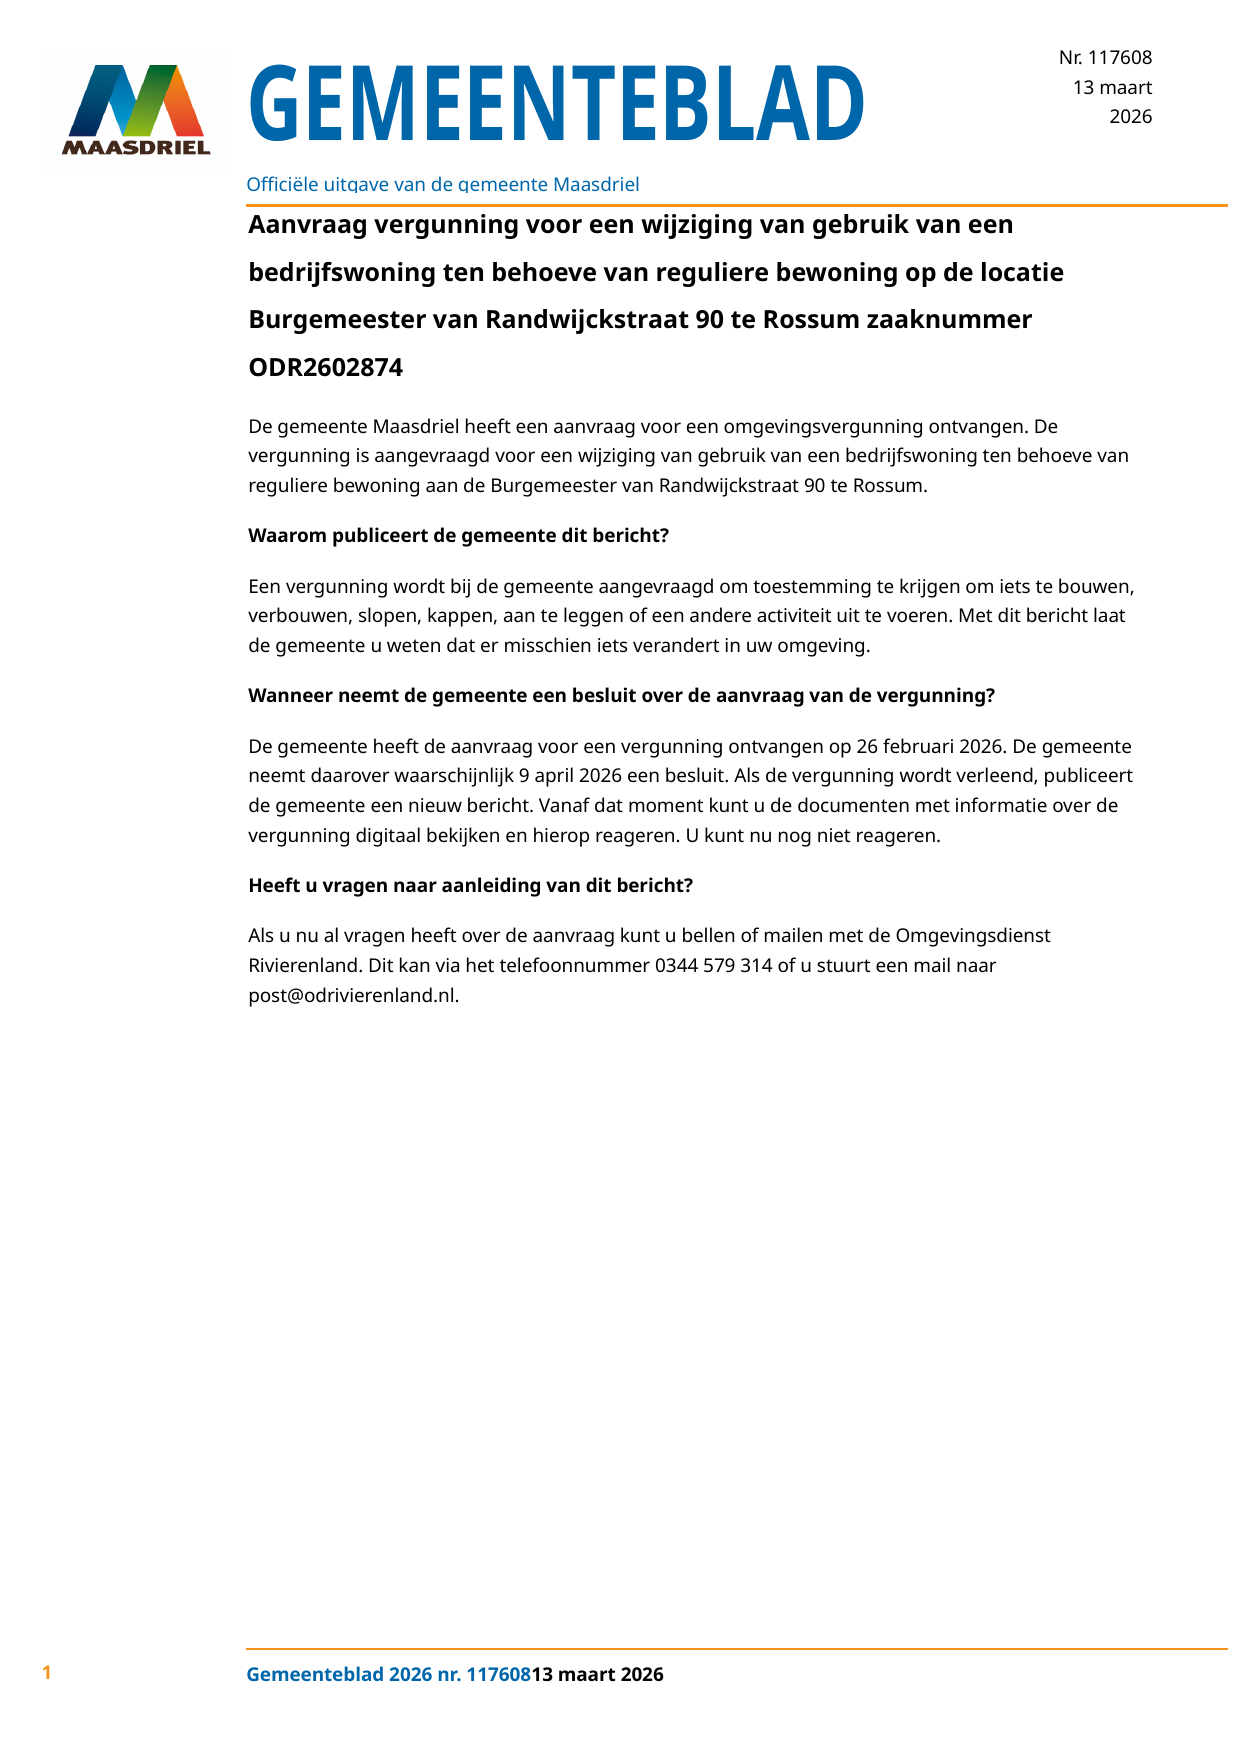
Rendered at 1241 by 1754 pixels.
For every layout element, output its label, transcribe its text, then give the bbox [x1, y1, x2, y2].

text De gemeente Maasdriel heeft een aanvraag voor een omgevingsvergunning ontvangen. De vergunning is aangevraagd voor een wijziging van gebruik van een bedrijfswoning ten behoeve van reguliere bewoning aan de Burgemeester van Randwijckstraat 90 te Rossum. [248, 413, 1152, 498]
picture [41, 47, 231, 172]
text De gemeente heeft de aanvraag voor een vergunning ontvangen op 26 februari 2026. De gemeente neemt daarover waarschijnlijk 9 april 2026 een besluit. Als de vergunning wordt verleend, publiceert de gemeente een nieuw bericht. Vanaf dat moment kunt u de documenten met informatie over de vergunning digitaal bekijken en hierop reageren. U kunt nu nog niet reageren. [248, 733, 1152, 848]
text Als u nu al vragen heeft over de aanvraag kunt u bellen of mailen met de Omgevingsdienst Rivierenland. Dit kan via het telefoonnummer 0344 579 314 of u stuurt een mail naar post@odrivierenland.nl. [248, 923, 1152, 1008]
text Aanvraag vergunning voor een wijziging van gebruik van een bedrijfswoning ten behoeve van reguliere bewoning op de locatie Burgemeester van Randwijckstraat 90 te Rossum zaaknummer ODR2602874 [248, 207, 1152, 384]
text Wanneer neemt de gemeente een besluit over de aanvraag van de vergunning? [248, 683, 1152, 708]
text Waarom publiceert de gemeente dit bericht? [248, 523, 1152, 548]
text Een vergunning wordt bij de gemeente aangevraagd om toestemming te krijgen om iets te bouwen, verbouwen, slopen, kappen, aan te leggen of een andere activiteit uit te voeren. Met dit bericht laat de gemeente u weten dat er misschien iets verandert in uw omgeving. [248, 573, 1152, 658]
text Heeft u vragen naar aanleiding van dit bericht? [248, 872, 1152, 898]
